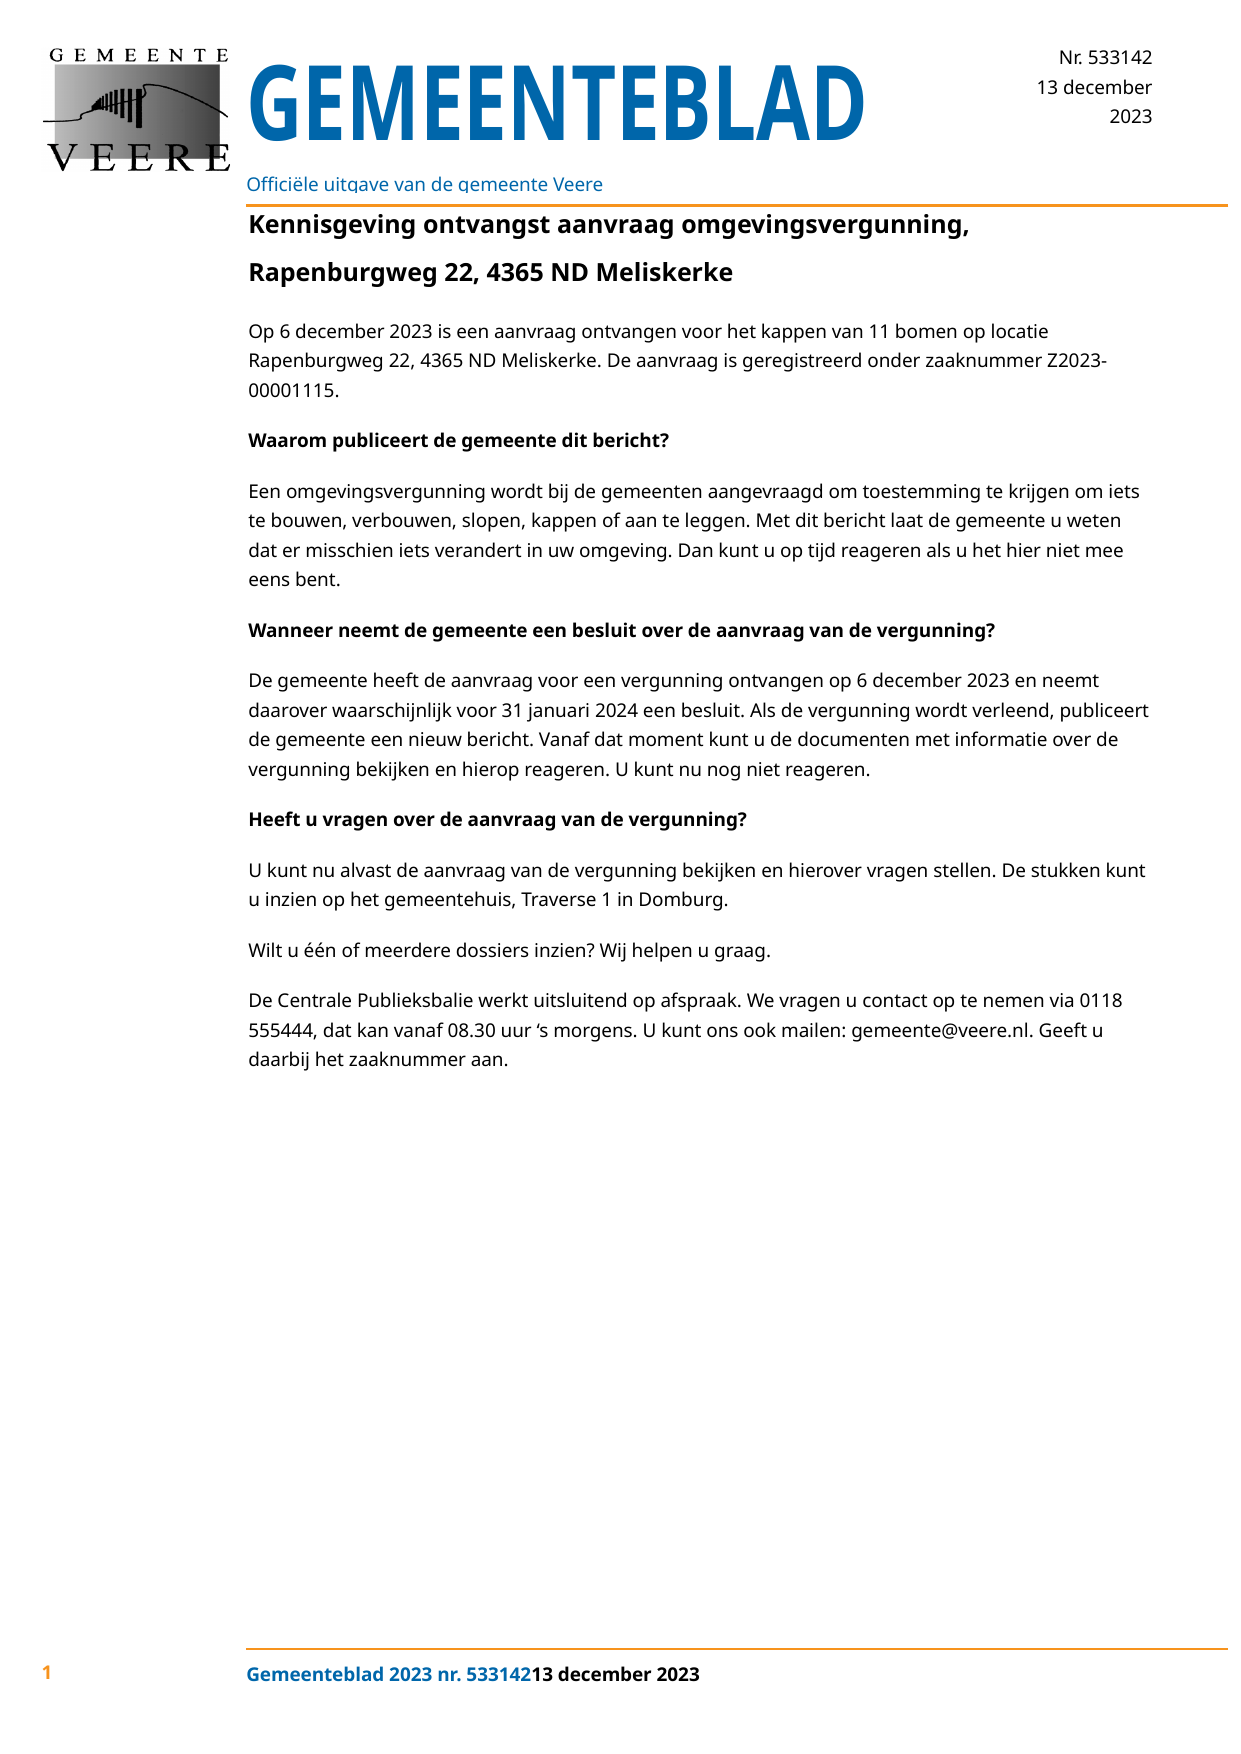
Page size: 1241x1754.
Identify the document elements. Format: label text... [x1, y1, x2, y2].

picture [41, 47, 231, 172]
text Kennisgeving ontvangst aanvraag omgevingsvergunning, Rapenburgweg 22, 4365 ND Meliskerke [248, 207, 1152, 288]
text De Centrale Publieksbalie werkt uitsluitend op afspraak. We vragen u contact op te nemen via 0118 555444, dat kan vanaf 08.30 uur ‘s morgens. U kunt ons ook mailen: gemeente@veere.nl. Geeft u daarbij het zaaknummer aan. [248, 987, 1152, 1072]
text U kunt nu alvast de aanvraag van de vergunning bekijken en hierover vragen stellen. De stukken kunt u inzien op het gemeentehuis, Traverse 1 in Domburg. [248, 857, 1152, 912]
text Waarom publiceert de gemeente dit bericht? [248, 427, 1152, 453]
text Wanneer neemt de gemeente een besluit over de aanvraag van de vergunning? [248, 617, 1152, 643]
text Wilt u één of meerdere dossiers inzien? Wij helpen u graag. [248, 937, 1152, 963]
text Heeft u vragen over de aanvraag van de vergunning? [248, 807, 1152, 832]
text De gemeente heeft de aanvraag voor een vergunning ontvangen op 6 december 2023 en neemt daarover waarschijnlijk voor 31 januari 2024 een besluit. Als de vergunning wordt verleend, publiceert de gemeente een nieuw bericht. Vanaf dat moment kunt u de documenten met informatie over de vergunning bekijken en hierop reageren. U kunt nu nog niet reageren. [248, 667, 1152, 782]
text Een omgevingsvergunning wordt bij de gemeenten aangevraagd om toestemming te krijgen om iets te bouwen, verbouwen, slopen, kappen of aan te leggen. Met dit bericht laat de gemeente u weten dat er misschien iets verandert in uw omgeving. Dan kunt u op tijd reageren als u het hier niet mee eens bent. [248, 478, 1152, 592]
text Op 6 december 2023 is een aanvraag ontvangen voor het kappen van 11 bomen op locatie Rapenburgweg 22, 4365 ND Meliskerke. De aanvraag is geregistreerd onder zaaknummer Z2023-00001115. [248, 318, 1152, 403]
